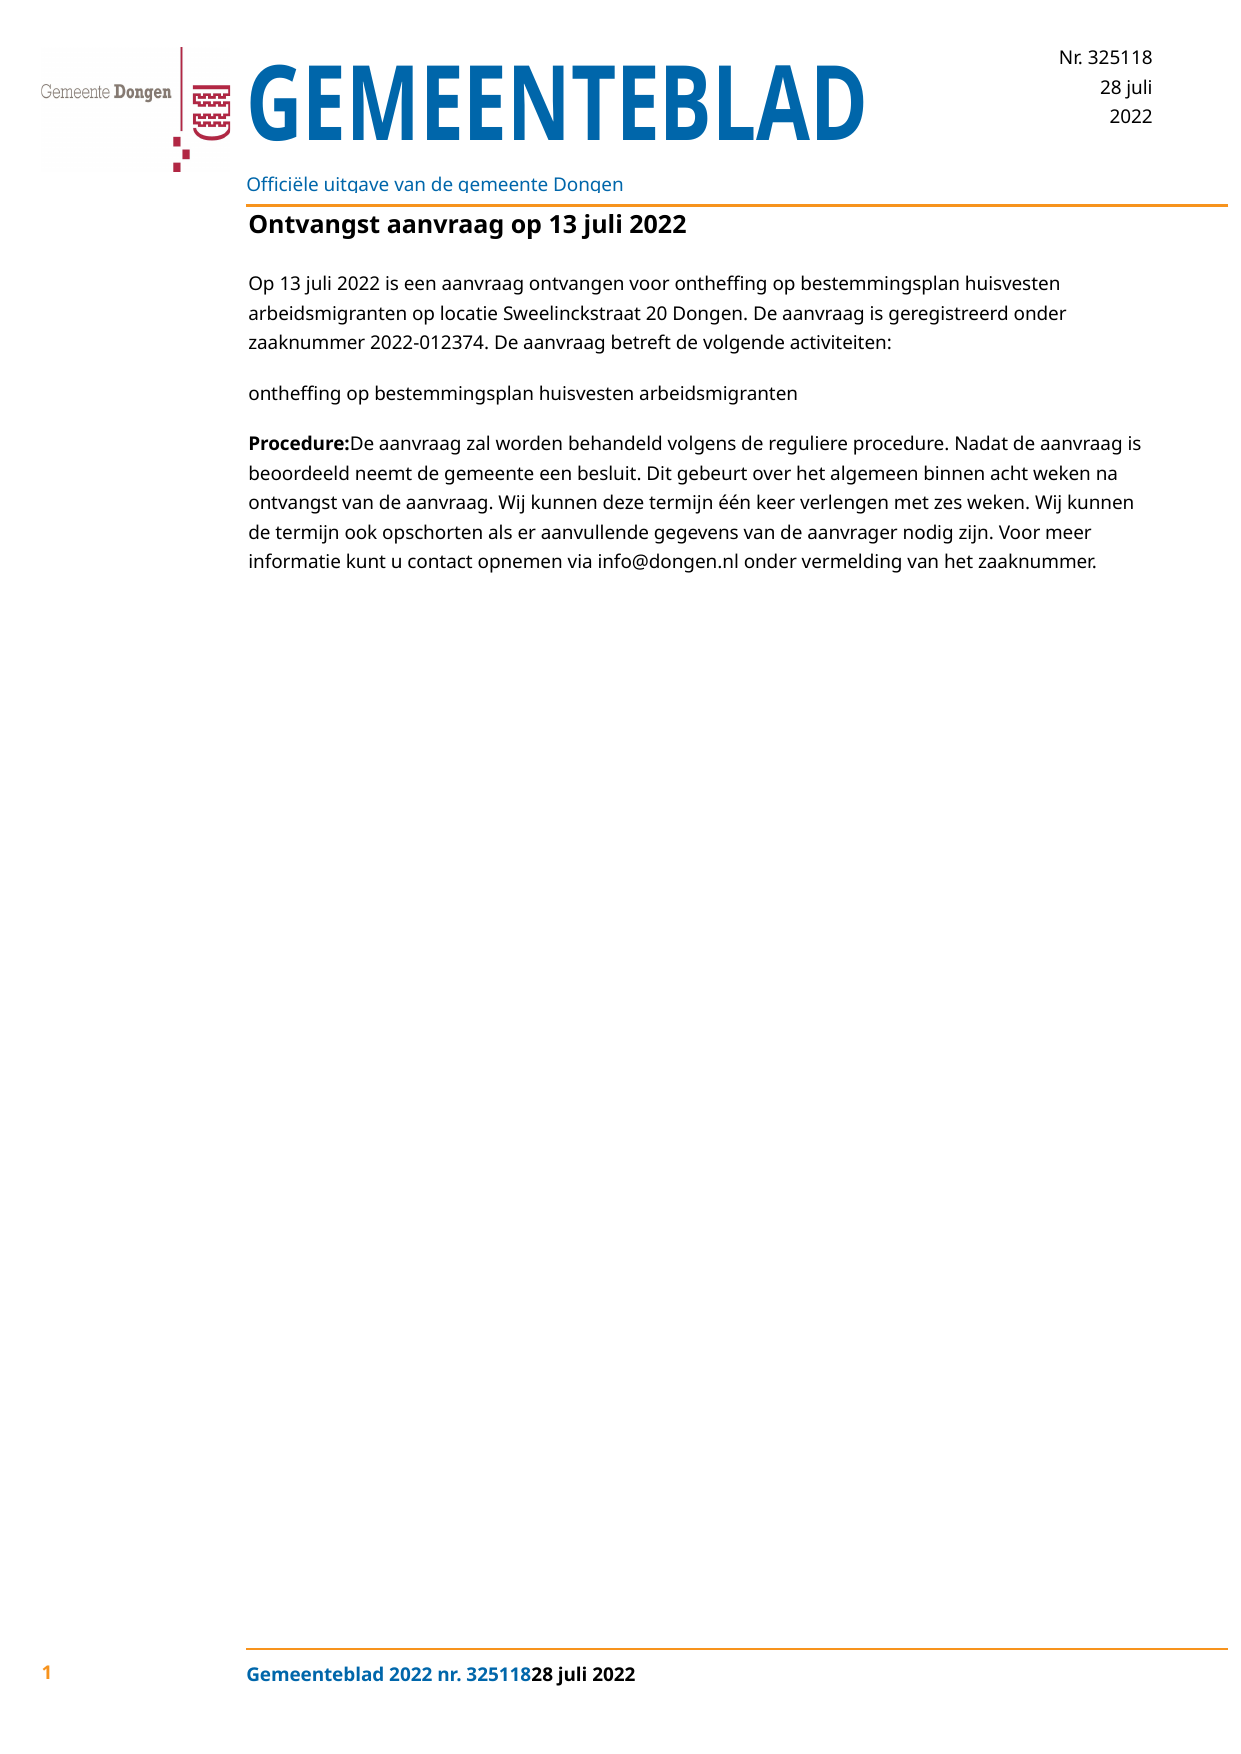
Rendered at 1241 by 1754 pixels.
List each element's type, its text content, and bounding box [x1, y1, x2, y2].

text Procedure:De aanvraag zal worden behandeld volgens de reguliere procedure. Nadat de aanvraag is beoordeeld neemt de gemeente een besluit. Dit gebeurt over het algemeen binnen acht weken na ontvangst van de aanvraag. Wij kunnen deze termijn één keer verlengen met zes weken. Wij kunnen de termijn ook opschorten als er aanvullende gegevens van de aanvrager nodig zijn. Voor meer informatie kunt u contact opnemen via info@dongen.nl onder vermelding van het zaaknummer. [248, 430, 1152, 574]
text ontheffing op bestemmingsplan huisvesten arbeidsmigranten [248, 380, 1152, 406]
picture [41, 47, 231, 172]
text Ontvangst aanvraag op 13 juli 2022 [248, 207, 1152, 241]
text Op 13 juli 2022 is een aanvraag ontvangen voor ontheffing op bestemmingsplan huisvesten arbeidsmigranten op locatie Sweelinckstraat 20 Dongen. De aanvraag is geregistreerd onder zaaknummer 2022-012374. De aanvraag betreft de volgende activiteiten: [248, 270, 1152, 355]
